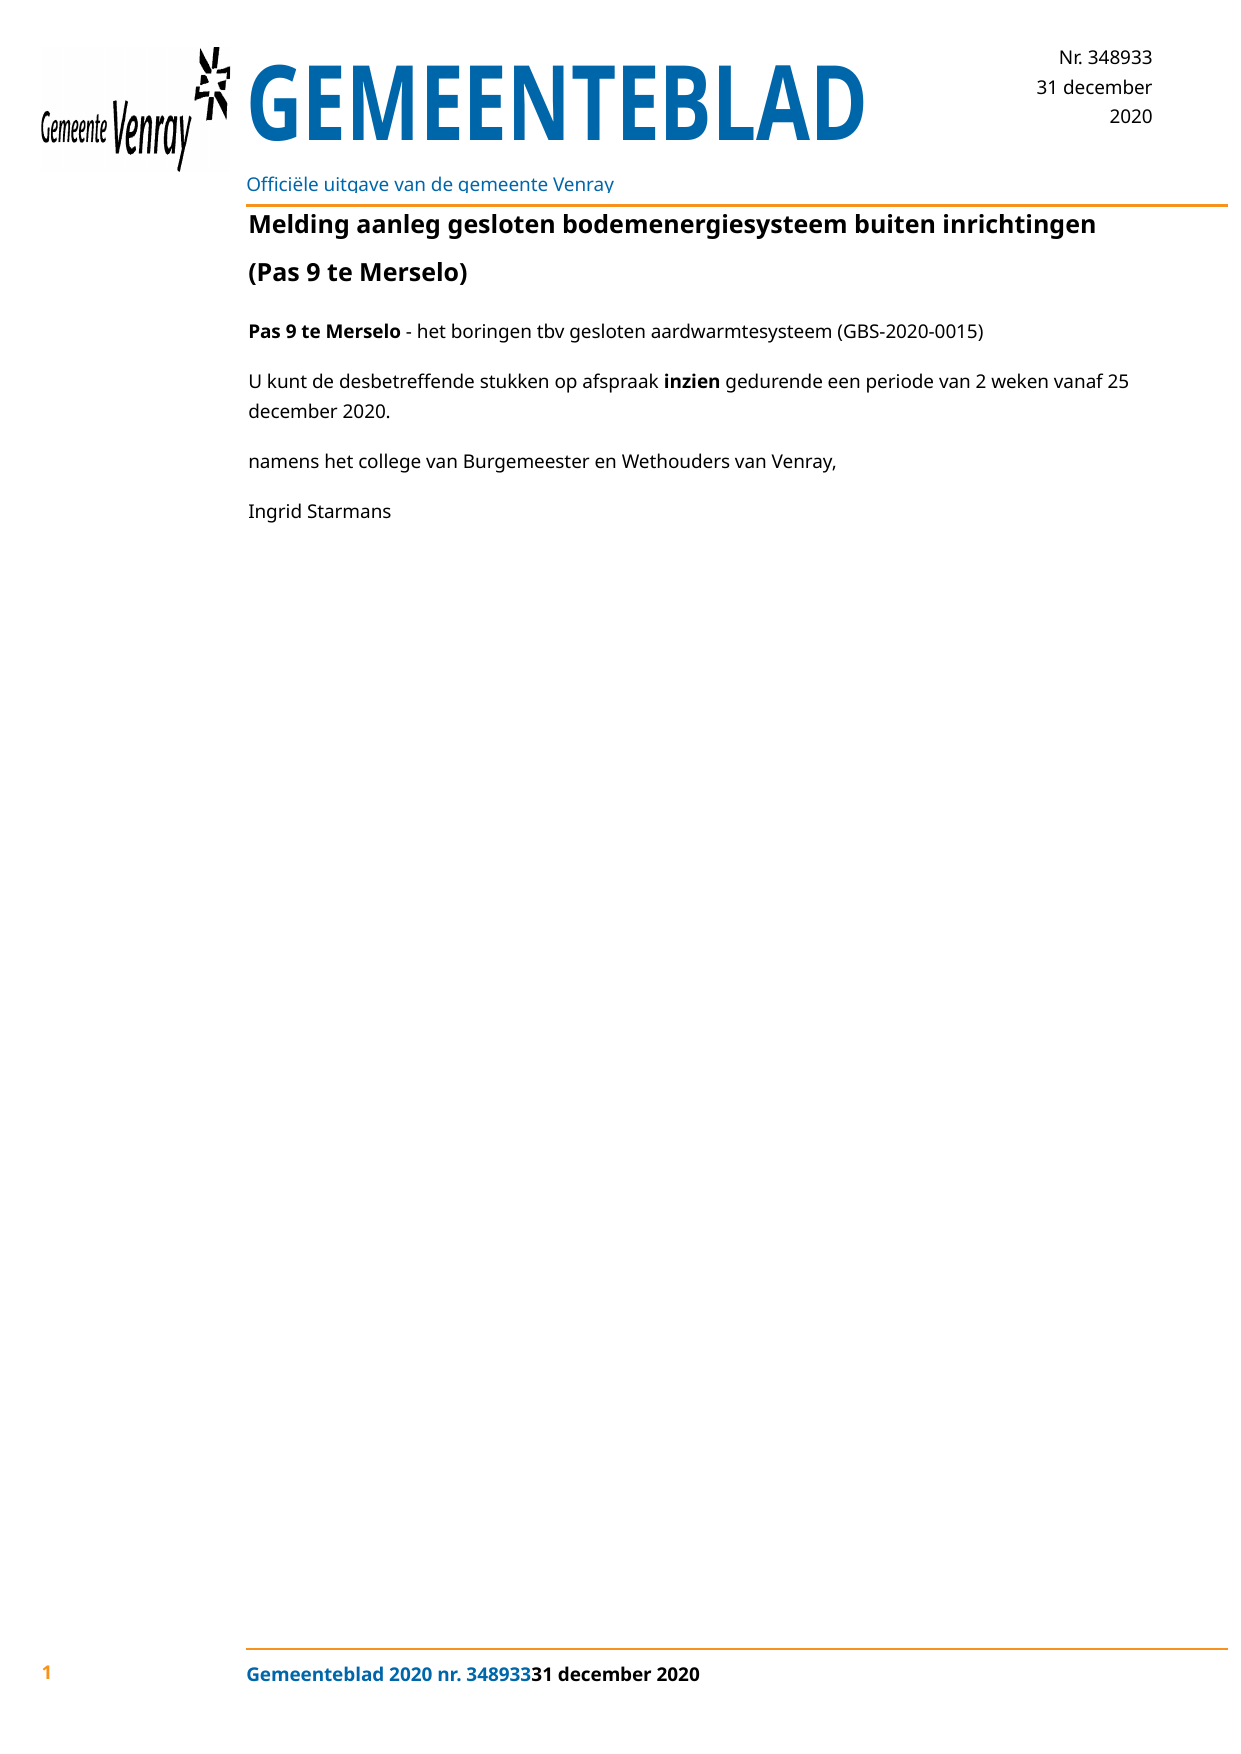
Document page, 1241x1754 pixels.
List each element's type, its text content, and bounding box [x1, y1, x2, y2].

picture [41, 47, 231, 172]
text namens het college van Burgemeester en Wethouders van Venray, [248, 448, 1152, 474]
text Ingrid Starmans [248, 499, 1152, 524]
text Melding aanleg gesloten bodemenergiesysteem buiten inrichtingen (Pas 9 te Merselo) [248, 207, 1152, 288]
text U kunt de desbetreffende stukken op afspraak inzien gedurende een periode van 2 weken vanaf 25 december 2020. [248, 368, 1152, 424]
text Pas 9 te Merselo - het boringen tbv gesloten aardwarmtesysteem (GBS-2020-0015) [248, 318, 1152, 344]
